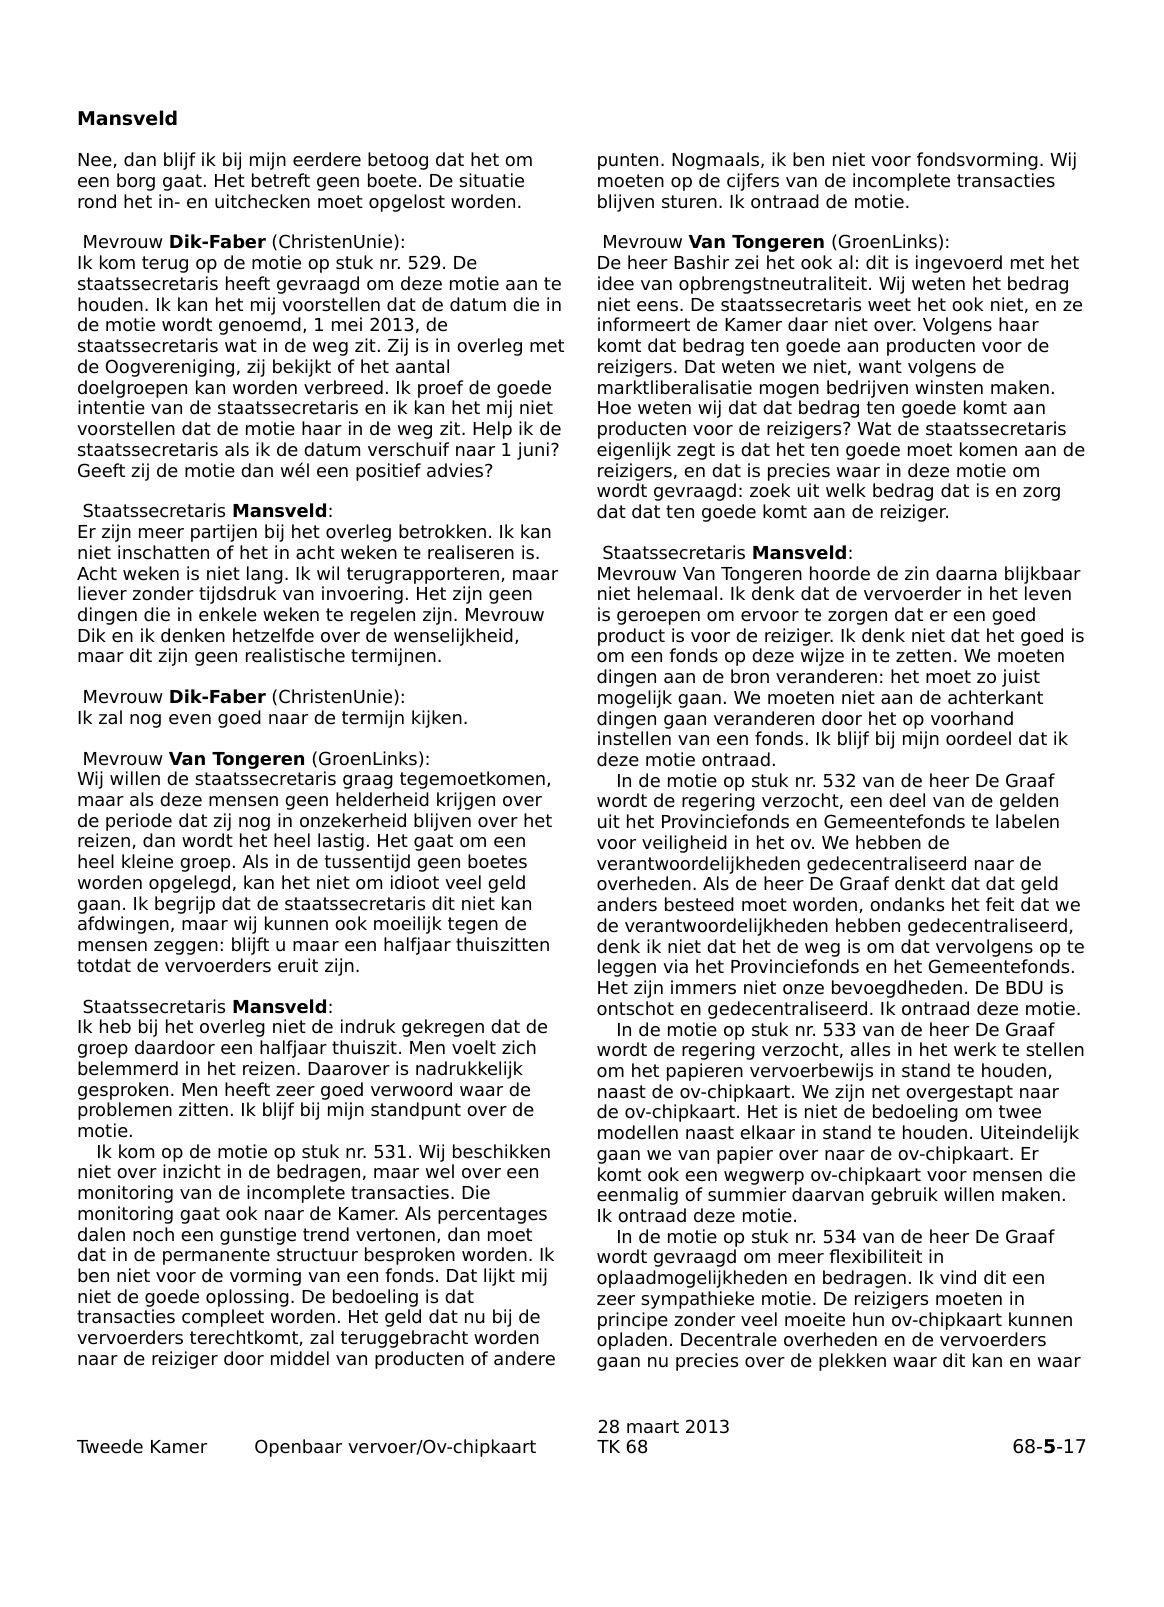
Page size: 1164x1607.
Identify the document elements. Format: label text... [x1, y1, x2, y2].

text Ik zal nog even goed naar de termijn kijken. [77, 708, 567, 728]
text Staatssecretaris Mansveld: [596, 543, 1087, 563]
text Staatssecretaris Mansveld: [77, 996, 567, 1017]
text Ik kom terug op de motie op stuk nr. 529. De staatssecretaris heeft gevraagd om deze motie aan te houden. Ik kan het mij voorstellen dat de datum die in de motie wordt genoemd, 1 mei 2013, de staatssecretaris wat in de weg zit. Zij is in overleg met de Oogvereniging, zij bekijkt of het aantal doelgroepen kan worden verbreed. Ik proef de goede intentie van de staatssecretaris en ik kan het mij niet voorstellen dat de motie haar in de weg zit. Help ik de staatssecretaris als ik de datum verschuif naar 1 juni? Geeft zij de motie dan wél een positief advies? [77, 253, 567, 481]
text Mevrouw Van Tongeren (GroenLinks): [77, 748, 567, 769]
text Er zijn meer partijen bij het overleg betrokken. Ik kan niet inschatten of het in acht weken te realiseren is. Acht weken is niet lang. Ik wil terugrapporteren, maar liever zonder tijdsdruk van invoering. Het zijn geen dingen die in enkele weken te regelen zijn. Mevrouw Dik en ik denken hetzelfde over de wenselijkheid, maar dit zijn geen realistische termijnen. [77, 522, 567, 667]
text Ik kom op de motie op stuk nr. 531. Wij beschikken niet over inzicht in de bedragen, maar wel over een monitoring van de incomplete transacties. Die monitoring gaat ook naar de Kamer. Als percentages dalen noch een gunstige trend vertonen, dan moet dat in de permanente structuur besproken worden. Ik ben niet voor de vorming van een fonds. Dat lijkt mij niet de goede oplossing. De bedoeling is dat transacties compleet worden. Het geld dat nu bij de vervoerders terechtkomt, zal teruggebracht worden naar de reiziger door middel van producten of andere [77, 1142, 567, 1369]
text Mevrouw Van Tongeren (GroenLinks): [596, 232, 1087, 253]
text De heer Bashir zei het ook al: dit is ingevoerd met het idee van opbrengstneutraliteit. Wij weten het bedrag niet eens. De staatssecretaris weet het ook niet, en ze informeert de Kamer daar niet over. Volgens haar komt dat bedrag ten goede aan producten voor de reizigers. Dat weten we niet, want volgens de marktliberalisatie mogen bedrijven winsten maken. Hoe weten wij dat dat bedrag ten goede komt aan producten voor de reizigers? Wat de staatssecretaris eigenlijk zegt is dat het ten goede moet komen aan de reizigers, en dat is precies waar in deze motie om wordt gevraagd: zoek uit welk bedrag dat is en zorg dat dat ten goede komt aan de reiziger. [596, 253, 1087, 523]
text In de motie op stuk nr. 533 van de heer De Graaf wordt de regering verzocht, alles in het werk te stellen om het papieren vervoerbewijs in stand te houden, naast de ov-chipkaart. We zijn net overgestapt naar de ov-chipkaart. Het is niet de bedoeling om twee modellen naast elkaar in stand te houden. Uiteindelijk gaan we van papier over naar de ov-chipkaart. Er komt ook een wegwerp ov-chipkaart voor mensen die eenmalig of summier daarvan gebruik willen maken. Ik ontraad deze motie. [596, 1019, 1087, 1227]
text In de motie op stuk nr. 534 van de heer De Graaf wordt gevraagd om meer flexibiliteit in oplaadmogelijkheden en bedragen. Ik vind dit een zeer sympathieke motie. De reizigers moeten in principe zonder veel moeite hun ov-chipkaart kunnen opladen. Decentrale overheden en de vervoerders gaan nu precies over de plekken waar dit kan en waar [596, 1227, 1087, 1372]
text Mevrouw Dik-Faber (ChristenUnie): [77, 687, 567, 708]
text Wij willen de staatssecretaris graag tegemoetkomen, maar als deze mensen geen helderheid krijgen over de periode dat zij nog in onzekerheid blijven over het reizen, dan wordt het heel lastig. Het gaat om een heel kleine groep. Als in de tussentijd geen boetes worden opgelegd, kan het niet om idioot veel geld gaan. Ik begrijp dat de staatssecretaris dit niet kan afdwingen, maar wij kunnen ook moeilijk tegen de mensen zeggen: blijft u maar een halfjaar thuiszitten totdat de vervoerders eruit zijn. [77, 769, 567, 976]
text In de motie op stuk nr. 532 van de heer De Graaf wordt de regering verzocht, een deel van de gelden uit het Provinciefonds en Gemeentefonds te labelen voor veiligheid in het ov. We hebben de verantwoordelijkheden gedecentraliseerd naar de overheden. Als de heer De Graaf denkt dat dat geld anders besteed moet worden, ondanks het feit dat we de verantwoordelijkheden hebben gedecentraliseerd, denk ik niet dat het de weg is om dat vervolgens op te leggen via het Provinciefonds en het Gemeentefonds. Het zijn immers niet onze bevoegdheden. De BDU is ontschot en gedecentraliseerd. Ik ontraad deze motie. [596, 771, 1087, 1019]
text Ik heb bij het overleg niet de indruk gekregen dat de groep daardoor een halfjaar thuiszit. Men voelt zich belemmerd in het reizen. Daarover is nadrukkelijk gesproken. Men heeft zeer goed verwoord waar de problemen zitten. Ik blijf bij mijn standpunt over de motie. [77, 1017, 567, 1142]
text Mevrouw Dik-Faber (ChristenUnie): [77, 232, 567, 253]
text Staatssecretaris Mansveld: [77, 501, 567, 522]
text Mevrouw Van Tongeren hoorde de zin daarna blijkbaar niet helemaal. Ik denk dat de vervoerder in het leven is geroepen om ervoor te zorgen dat er een goed product is voor de reiziger. Ik denk niet dat het goed is om een fonds op deze wijze in te zetten. We moeten dingen aan de bron veranderen: het moet zo juist mogelijk gaan. We moeten niet aan de achterkant dingen gaan veranderen door het op voorhand instellen van een fonds. Ik blijf bij mijn oordeel dat ik deze motie ontraad. [596, 563, 1087, 771]
text Nee, dan blijf ik bij mijn eerdere betoog dat het om een borg gaat. Het betreft geen boete. De situatie rond het in- en uitchecken moet opgelost worden. [77, 150, 567, 212]
text punten. Nogmaals, ik ben niet voor fondsvorming. Wij moeten op de cijfers van de incomplete transacties blijven sturen. Ik ontraad de motie. [596, 150, 1087, 212]
